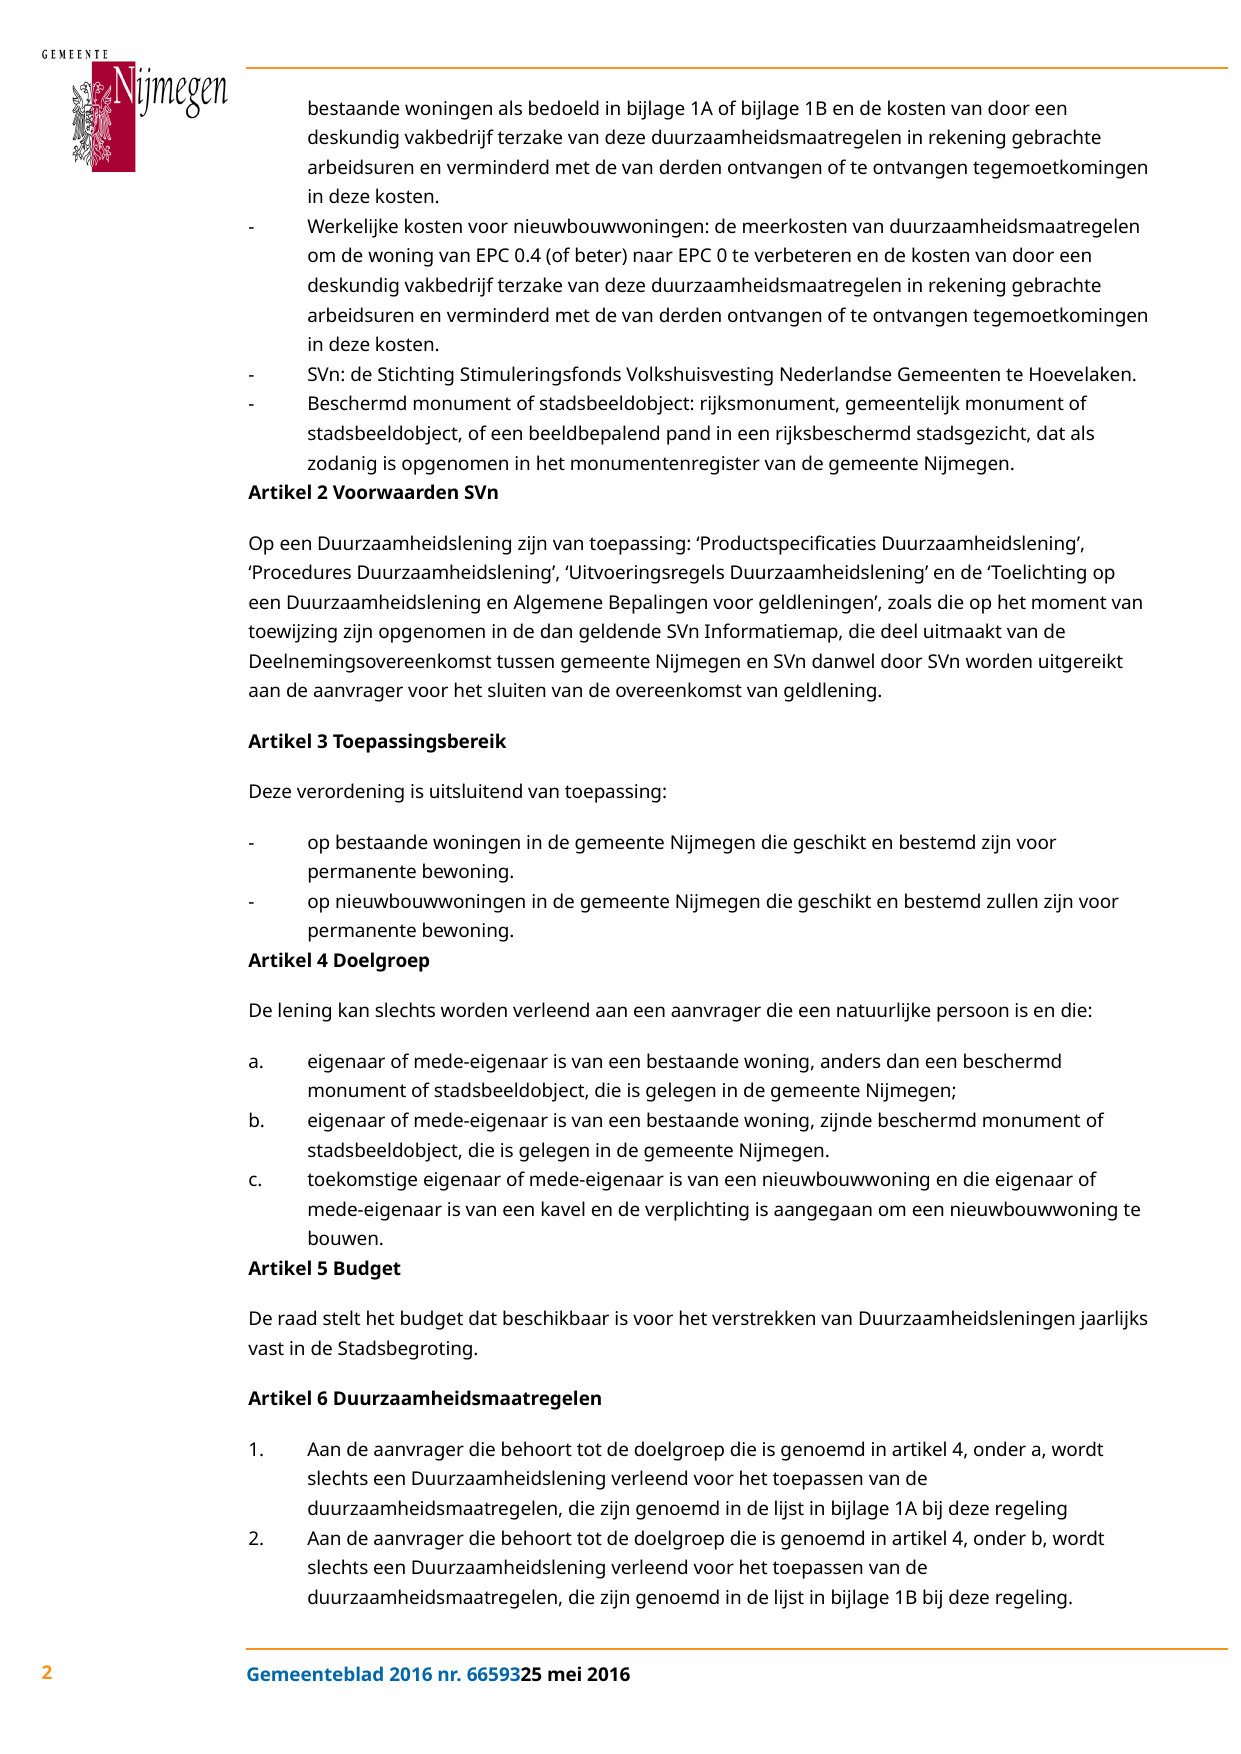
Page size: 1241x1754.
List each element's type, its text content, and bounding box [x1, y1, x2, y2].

list bestaande woningen als bedoeld in bijlage 1A of bijlage 1B en de kosten van door een deskundig vakbedrijf terzake van deze duurzaamheidsmaatregelen in rekening gebrachte arbeidsuren en verminderd met de van derden ontvangen of te ontvangen tegemoetkomingen in deze kosten. [248, 95, 1152, 209]
list op bestaande woningen in de gemeente Nijmegen die geschikt en bestemd zijn voor permanente bewoning. [248, 829, 1152, 884]
list toekomstige eigenaar of mede-eigenaar is van een nieuwbouwwoning en die eigenaar of mede-eigenaar is van een kavel en de verplichting is aangegaan om een nieuwbouwwoning te bouwen. [248, 1166, 1152, 1251]
list SVn: de Stichting Stimuleringsfonds Volkshuisvesting Nederlandse Gemeenten te Hoevelaken. [248, 361, 1152, 387]
text Artikel 6 Duurzaamheidsmaatregelen [248, 1386, 1152, 1411]
text Artikel 5 Budget [248, 1255, 1152, 1281]
list eigenaar of mede-eigenaar is van een bestaande woning, anders dan een beschermd monument of stadsbeeldobject, die is gelegen in de gemeente Nijmegen; [248, 1048, 1152, 1103]
list Werkelijke kosten voor nieuwbouwwoningen: de meerkosten van duurzaamheidsmaatregelen om de woning van EPC 0.4 (of beter) naar EPC 0 te verbeteren en de kosten van door een deskundig vakbedrijf terzake van deze duurzaamheidsmaatregelen in rekening gebrachte arbeidsuren en verminderd met de van derden ontvangen of te ontvangen tegemoetkomingen in deze kosten. [248, 213, 1152, 357]
text Deze verordening is uitsluitend van toepassing: [248, 778, 1152, 804]
list Beschermd monument of stadsbeeldobject: rijksmonument, gemeentelijk monument of stadsbeeldobject, of een beeldbepalend pand in een rijksbeschermd stadsgezicht, dat als zodanig is opgenomen in het monumentenregister van de gemeente Nijmegen. [248, 391, 1152, 476]
text Artikel 3 Toepassingsbereik [248, 728, 1152, 754]
list op nieuwbouwwoningen in de gemeente Nijmegen die geschikt en bestemd zullen zijn voor permanente bewoning. [248, 888, 1152, 943]
list eigenaar of mede-eigenaar is van een bestaande woning, zijnde beschermd monument of stadsbeeldobject, die is gelegen in de gemeente Nijmegen. [248, 1107, 1152, 1163]
picture [41, 47, 231, 172]
text De lening kan slechts worden verleend aan een aanvrager die een natuurlijke persoon is en die: [248, 998, 1152, 1023]
text De raad stelt het budget dat beschikbaar is voor het verstrekken van Duurzaamheidsleningen jaarlijks vast in de Stadsbegroting. [248, 1306, 1152, 1361]
text Artikel 2 Voorwaarden SVn [248, 479, 1152, 505]
text Op een Duurzaamheidslening zijn van toepassing: ‘Productspecificaties Duurzaamheidslening’, ‘Procedures Duurzaamheidslening’, ‘Uitvoeringsregels Duurzaamheidslening’ en de ‘Toelichting op een Duurzaamheidslening en Algemene Bepalingen voor geldleningen’, zoals die op het moment van toewijzing zijn opgenomen in de dan geldende SVn Informatiemap, die deel uitmaakt van de Deelnemingsovereenkomst tussen gemeente Nijmegen en SVn danwel door SVn worden uitgereikt aan de aanvrager voor het sluiten van de overeenkomst van geldlening. [248, 530, 1152, 703]
text Artikel 4 Doelgroep [248, 947, 1152, 973]
list Aan de aanvrager die behoort tot de doelgroep die is genoemd in artikel 4, onder b, wordt slechts een Duurzaamheidslening verleend voor het toepassen van de duurzaamheidsmaatregelen, die zijn genoemd in de lijst in bijlage 1B bij deze regeling. [248, 1525, 1152, 1610]
list Aan de aanvrager die behoort tot de doelgroep die is genoemd in artikel 4, onder a, wordt slechts een Duurzaamheidslening verleend voor het toepassen van de duurzaamheidsmaatregelen, die zijn genoemd in de lijst in bijlage 1A bij deze regeling [248, 1436, 1152, 1521]
